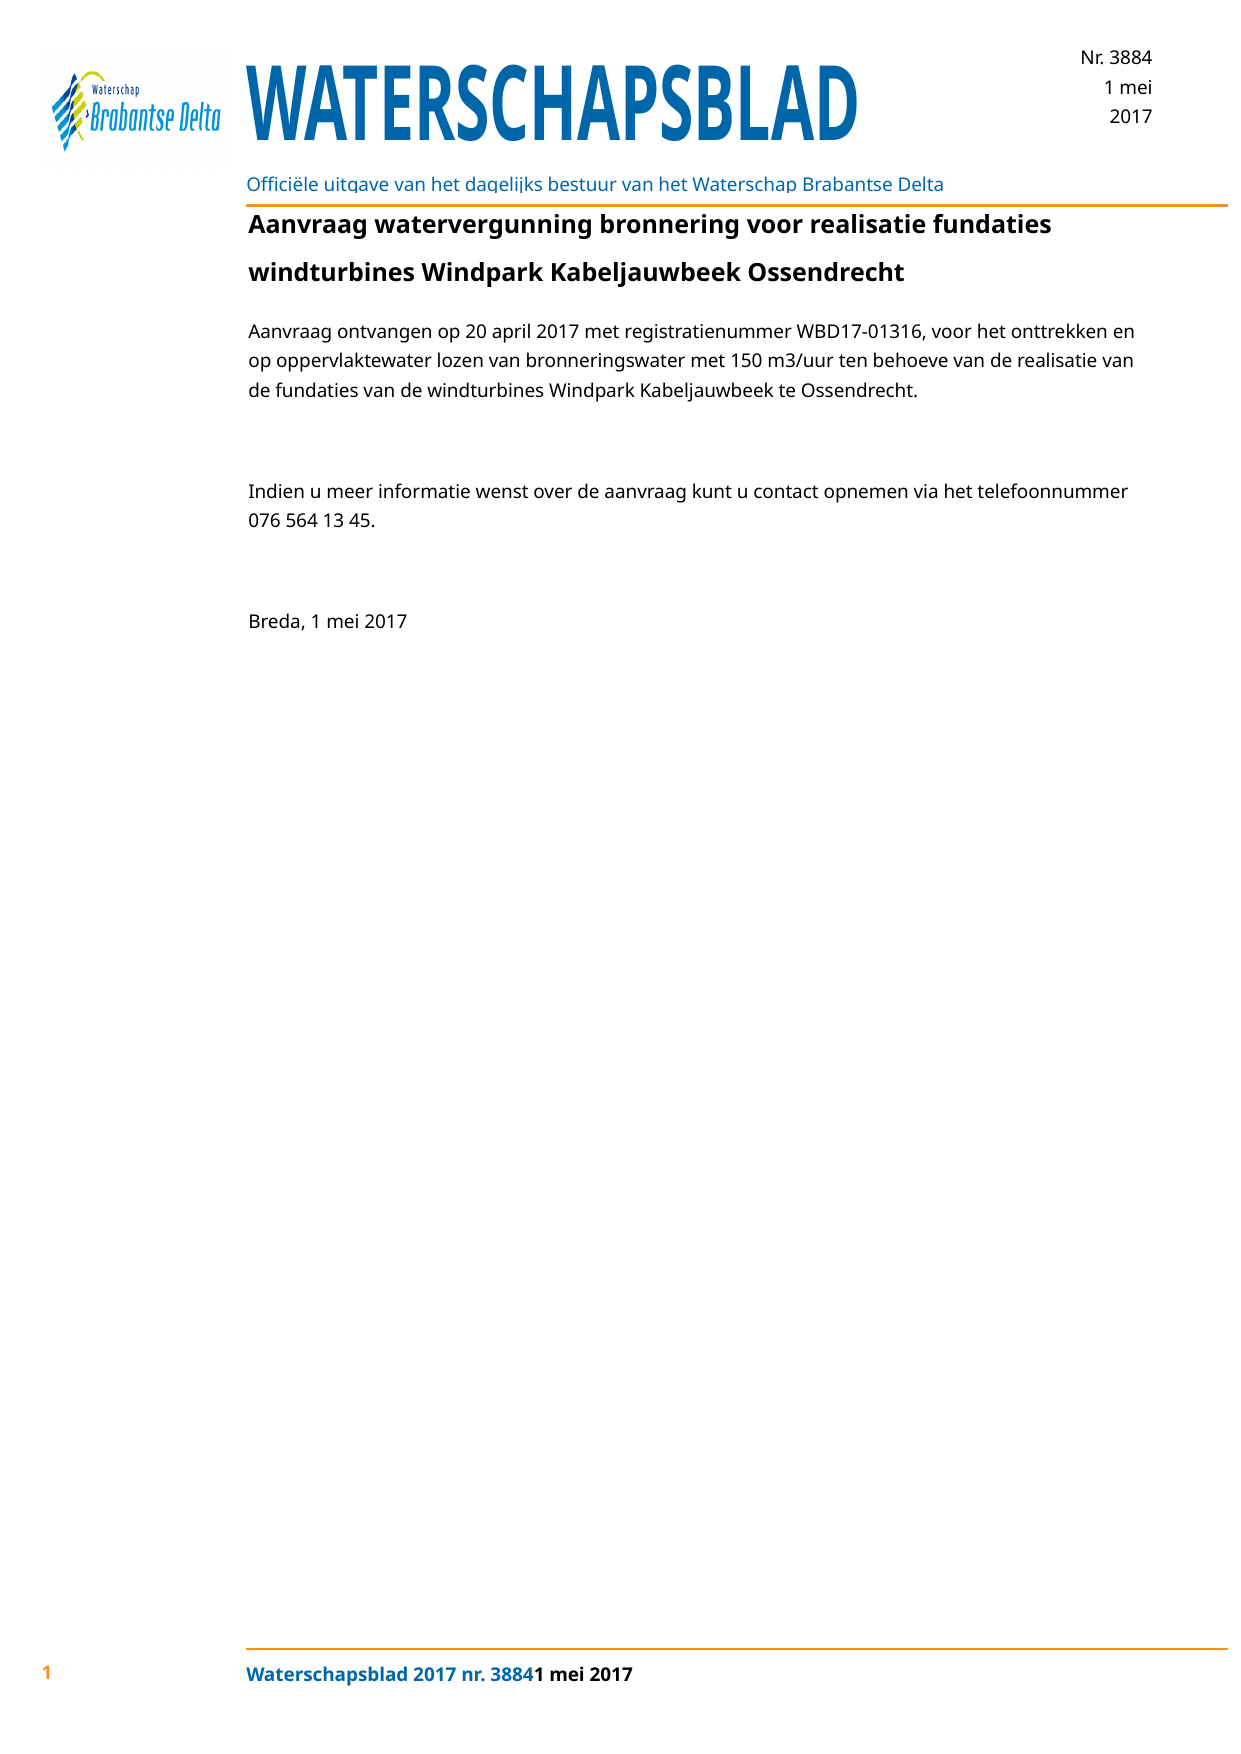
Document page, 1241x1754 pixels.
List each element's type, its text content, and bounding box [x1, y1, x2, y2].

text Indien u meer informatie wenst over de aanvraag kunt u contact opnemen via het telefoonnummer 076 564 13 45. [248, 478, 1152, 533]
picture [41, 47, 231, 172]
text Aanvraag watervergunning bronnering voor realisatie fundaties windturbines Windpark Kabeljauwbeek Ossendrecht [248, 207, 1152, 288]
text Aanvraag ontvangen op 20 april 2017 met registratienummer WBD17-01316, voor het onttrekken en op oppervlaktewater lozen van bronneringswater met 150 m3/uur ten behoeve van de realisatie van de fundaties van de windturbines Windpark Kabeljauwbeek te Ossendrecht. [248, 318, 1152, 403]
text Breda, 1 mei 2017 [248, 608, 1152, 634]
